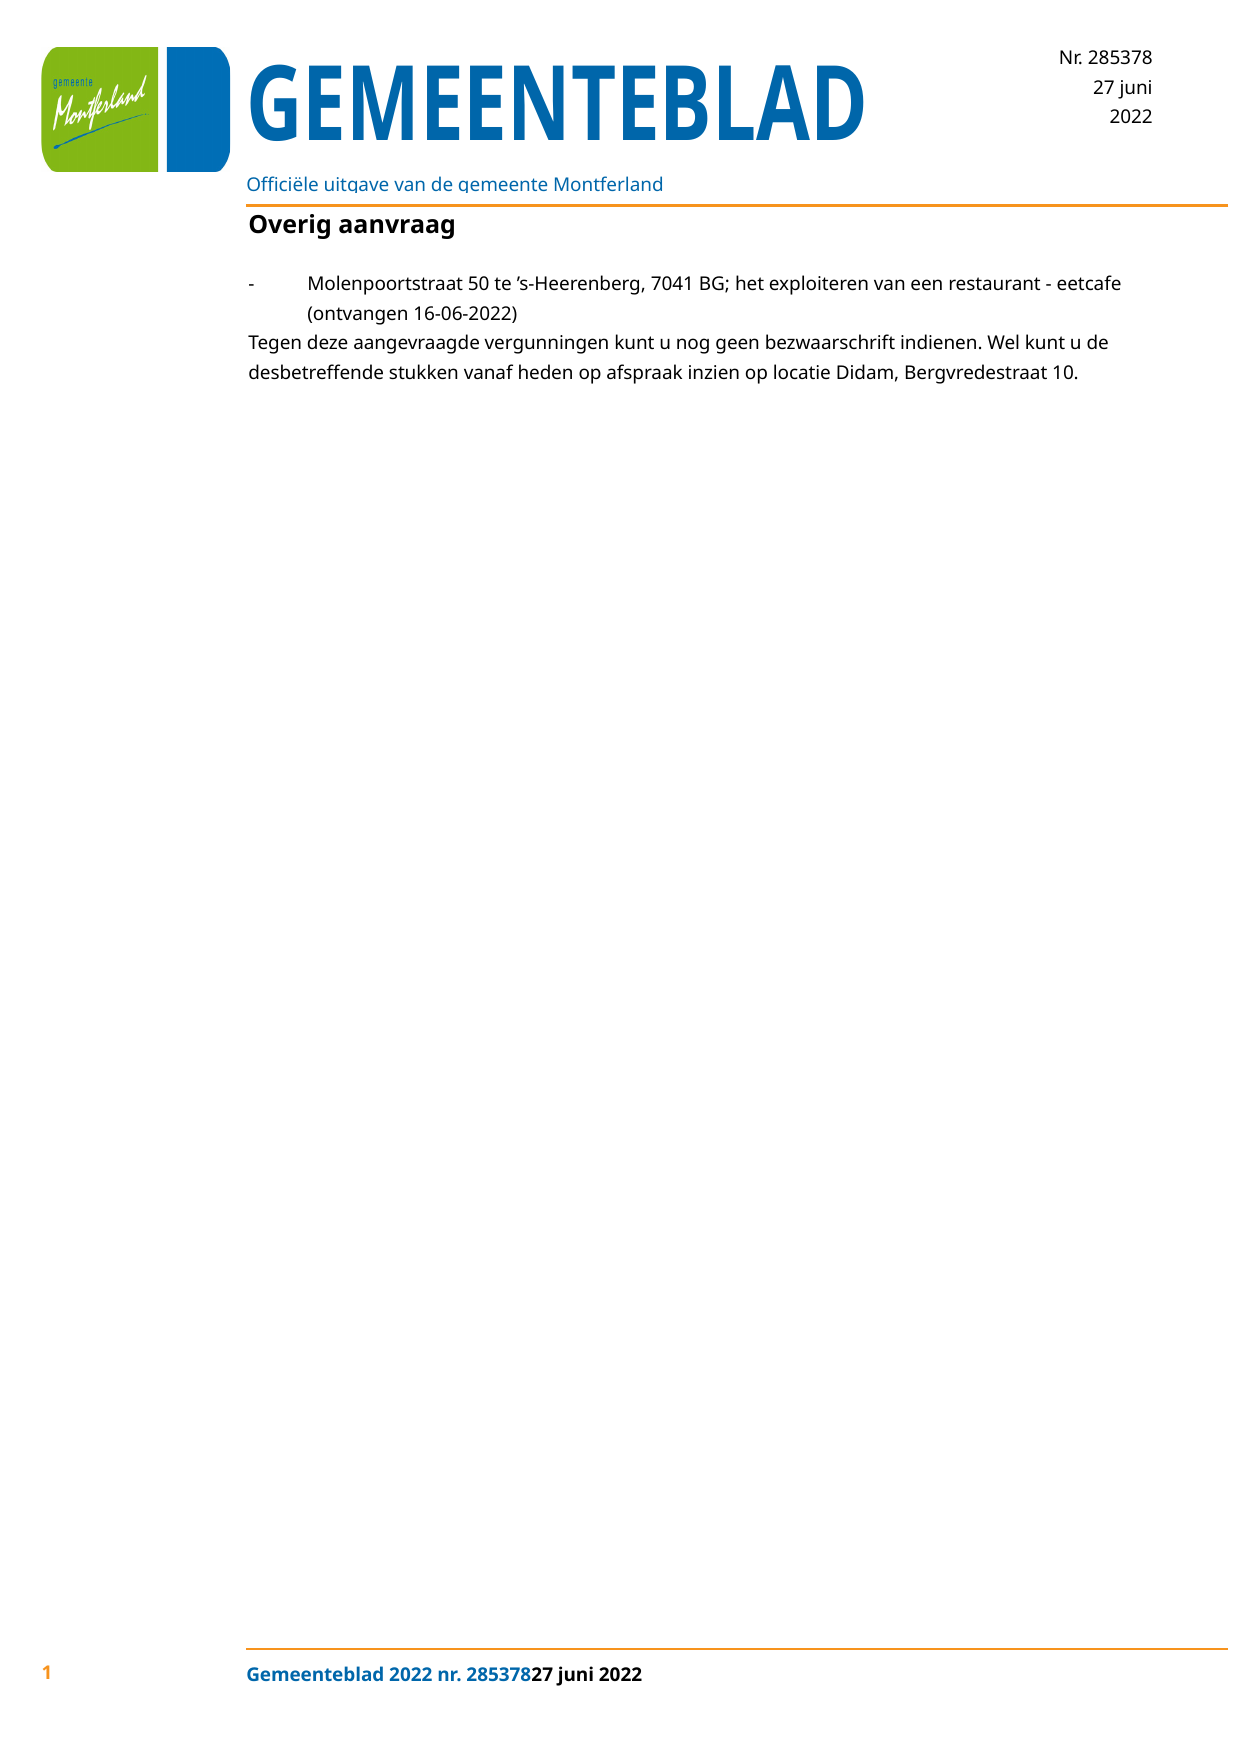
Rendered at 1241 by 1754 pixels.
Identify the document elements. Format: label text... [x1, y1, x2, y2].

text Overig aanvraag [248, 207, 1152, 241]
list Molenpoortstraat 50 te ’s-Heerenberg, 7041 BG; het exploiteren van een restaurant - eetcafe (ontvangen 16-06-2022) [248, 270, 1152, 326]
picture [41, 47, 231, 172]
text Tegen deze aangevraagde vergunningen kunt u nog geen bezwaarschrift indienen. Wel kunt u de desbetreffende stukken vanaf heden op afspraak inzien op locatie Didam, Bergvredestraat 10. [248, 329, 1152, 385]
